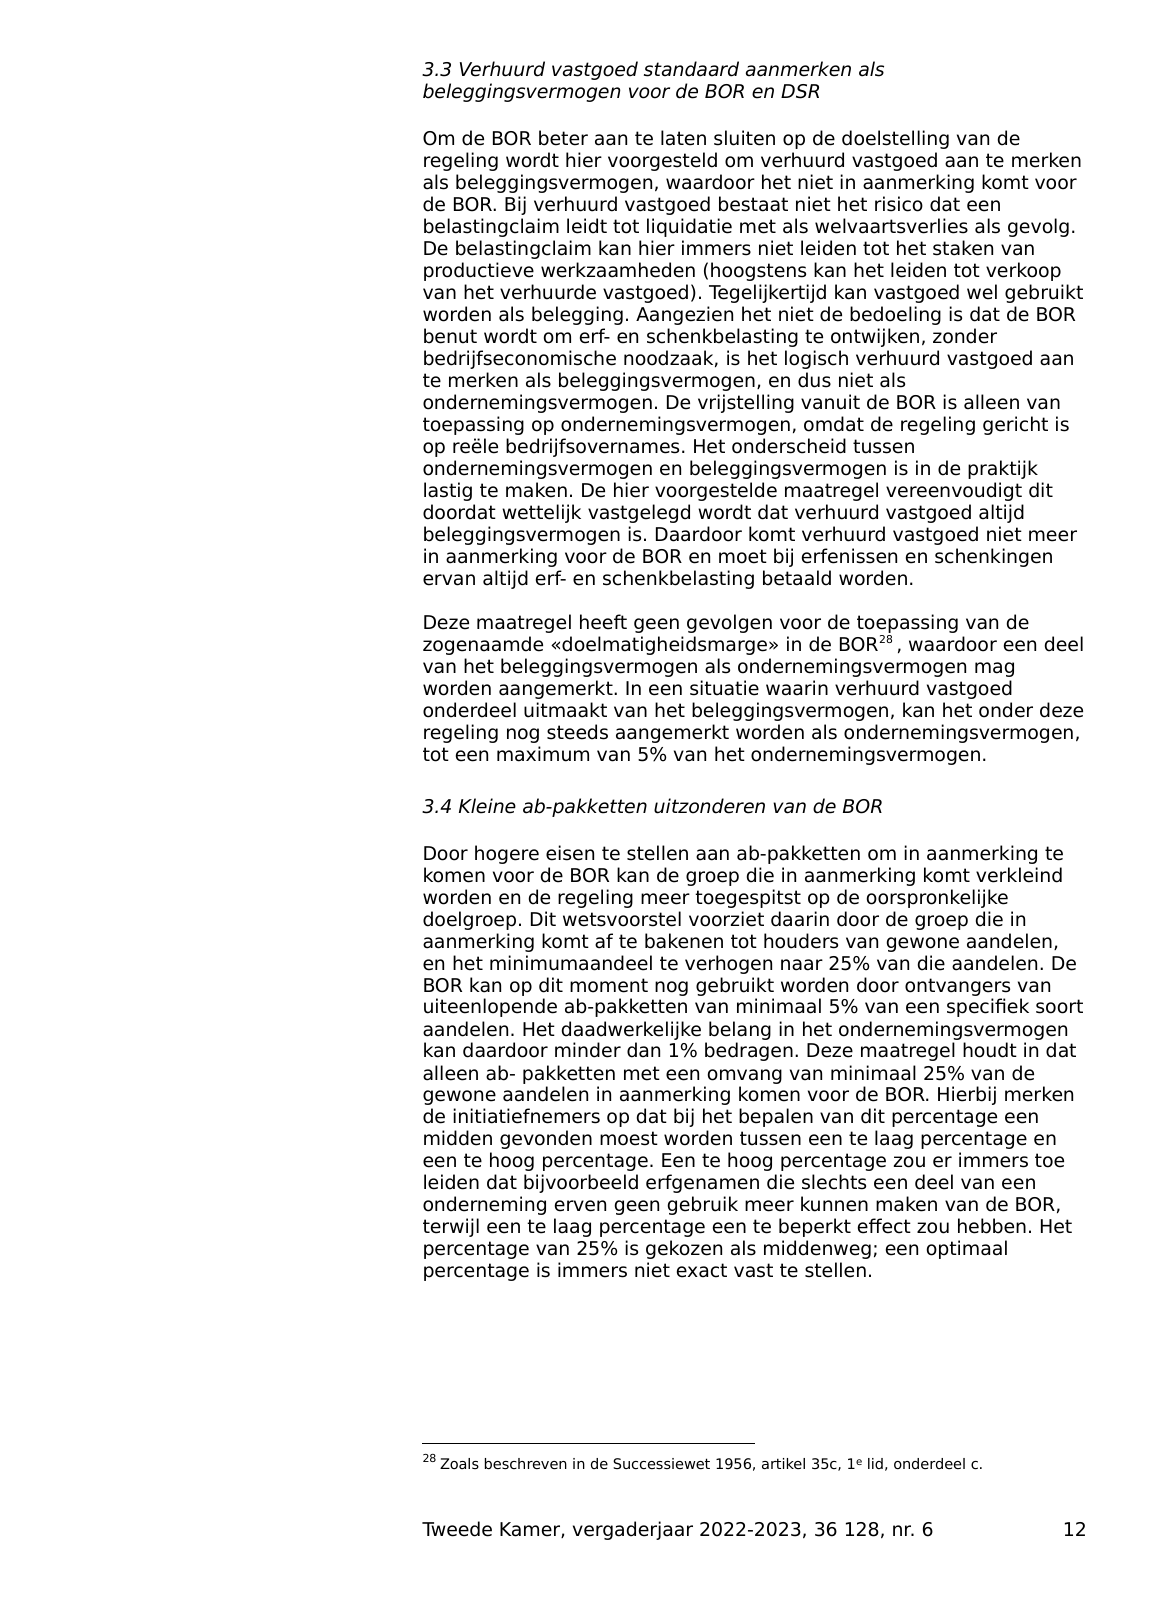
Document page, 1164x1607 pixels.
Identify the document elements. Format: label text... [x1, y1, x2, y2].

text Door hogere eisen te stellen aan ab-pakketten om in aanmerking te komen voor de BOR kan de groep die in aanmerking komt verkleind worden en de regeling meer toegespitst op de oorspronkelijke doelgroep. Dit wetsvoorstel voorziet daarin door de groep die in aanmerking komt af te bakenen tot houders van gewone aandelen, en het minimumaandeel te verhogen naar 25% van die aandelen. De BOR kan op dit moment nog gebruikt worden door ontvangers van uiteenlopende ab-pakketten van minimaal 5% van een specifiek soort aandelen. Het daadwerkelijke belang in het ondernemingsvermogen kan daardoor minder dan 1% bedragen. Deze maatregel houdt in dat alleen ab- pakketten met een omvang van minimaal 25% van de gewone aandelen in aanmerking komen voor de BOR. Hierbij merken de initiatiefnemers op dat bij het bepalen van dit percentage een midden gevonden moest worden tussen een te laag percentage en een te hoog percentage. Een te hoog percentage zou er immers toe leiden dat bijvoorbeeld erfgenamen die slechts een deel van een onderneming erven geen gebruik meer kunnen maken van de BOR, terwijl een te laag percentage een te beperkt effect zou hebben. Het percentage van 25% is gekozen als middenweg; een optimaal percentage is immers niet exact vast te stellen. [422, 843, 1087, 1282]
subtitle 3.4 Kleine ab-pakketten uitzonderen van de BOR [422, 796, 1087, 818]
text Om de BOR beter aan te laten sluiten op de doelstelling van de regeling wordt hier voorgesteld om verhuurd vastgoed aan te merken als beleggingsvermogen, waardoor het niet in aanmerking komt voor de BOR. Bij verhuurd vastgoed bestaat niet het risico dat een belastingclaim leidt tot liquidatie met als welvaartsverlies als gevolg. De belastingclaim kan hier immers niet leiden tot het staken van productieve werkzaamheden (hoogstens kan het leiden tot verkoop van het verhuurde vastgoed). Tegelijkertijd kan vastgoed wel gebruikt worden als belegging. Aangezien het niet de bedoeling is dat de BOR benut wordt om erf- en schenkbelasting te ontwijken, zonder bedrijfseconomische noodzaak, is het logisch verhuurd vastgoed aan te merken als beleggingsvermogen, en dus niet als ondernemingsvermogen. De vrijstelling vanuit de BOR is alleen van toepassing op ondernemingsvermogen, omdat de regeling gericht is op reële bedrijfsovernames. Het onderscheid tussen ondernemingsvermogen en beleggingsvermogen is in de praktijk lastig te maken. De hier voorgestelde maatregel vereenvoudigt dit doordat wettelijk vastgelegd wordt dat verhuurd vastgoed altijd beleggingsvermogen is. Daardoor komt verhuurd vastgoed niet meer in aanmerking voor de BOR en moet bij erfenissen en schenkingen ervan altijd erf- en schenkbelasting betaald worden. [422, 128, 1087, 589]
text Zoals beschreven in de Successiewet 1956, artikel 35c, 1e lid, onderdeel c. [422, 1452, 1087, 1474]
subtitle 3.3 Verhuurd vastgoed standaard aanmerken als beleggingsvermogen voor de BOR en DSR [422, 59, 1087, 103]
text Deze maatregel heeft geen gevolgen voor de toepassing van de zogenaamde «doelmatigheidsmarge» in de BOR, waardoor een deel van het beleggingsvermogen als ondernemingsvermogen mag worden aangemerkt. In een situatie waarin verhuurd vastgoed onderdeel uitmaakt van het beleggingsvermogen, kan het onder deze regeling nog steeds aangemerkt worden als ondernemingsvermogen, tot een maximum van 5% van het ondernemingsvermogen. [422, 612, 1087, 766]
